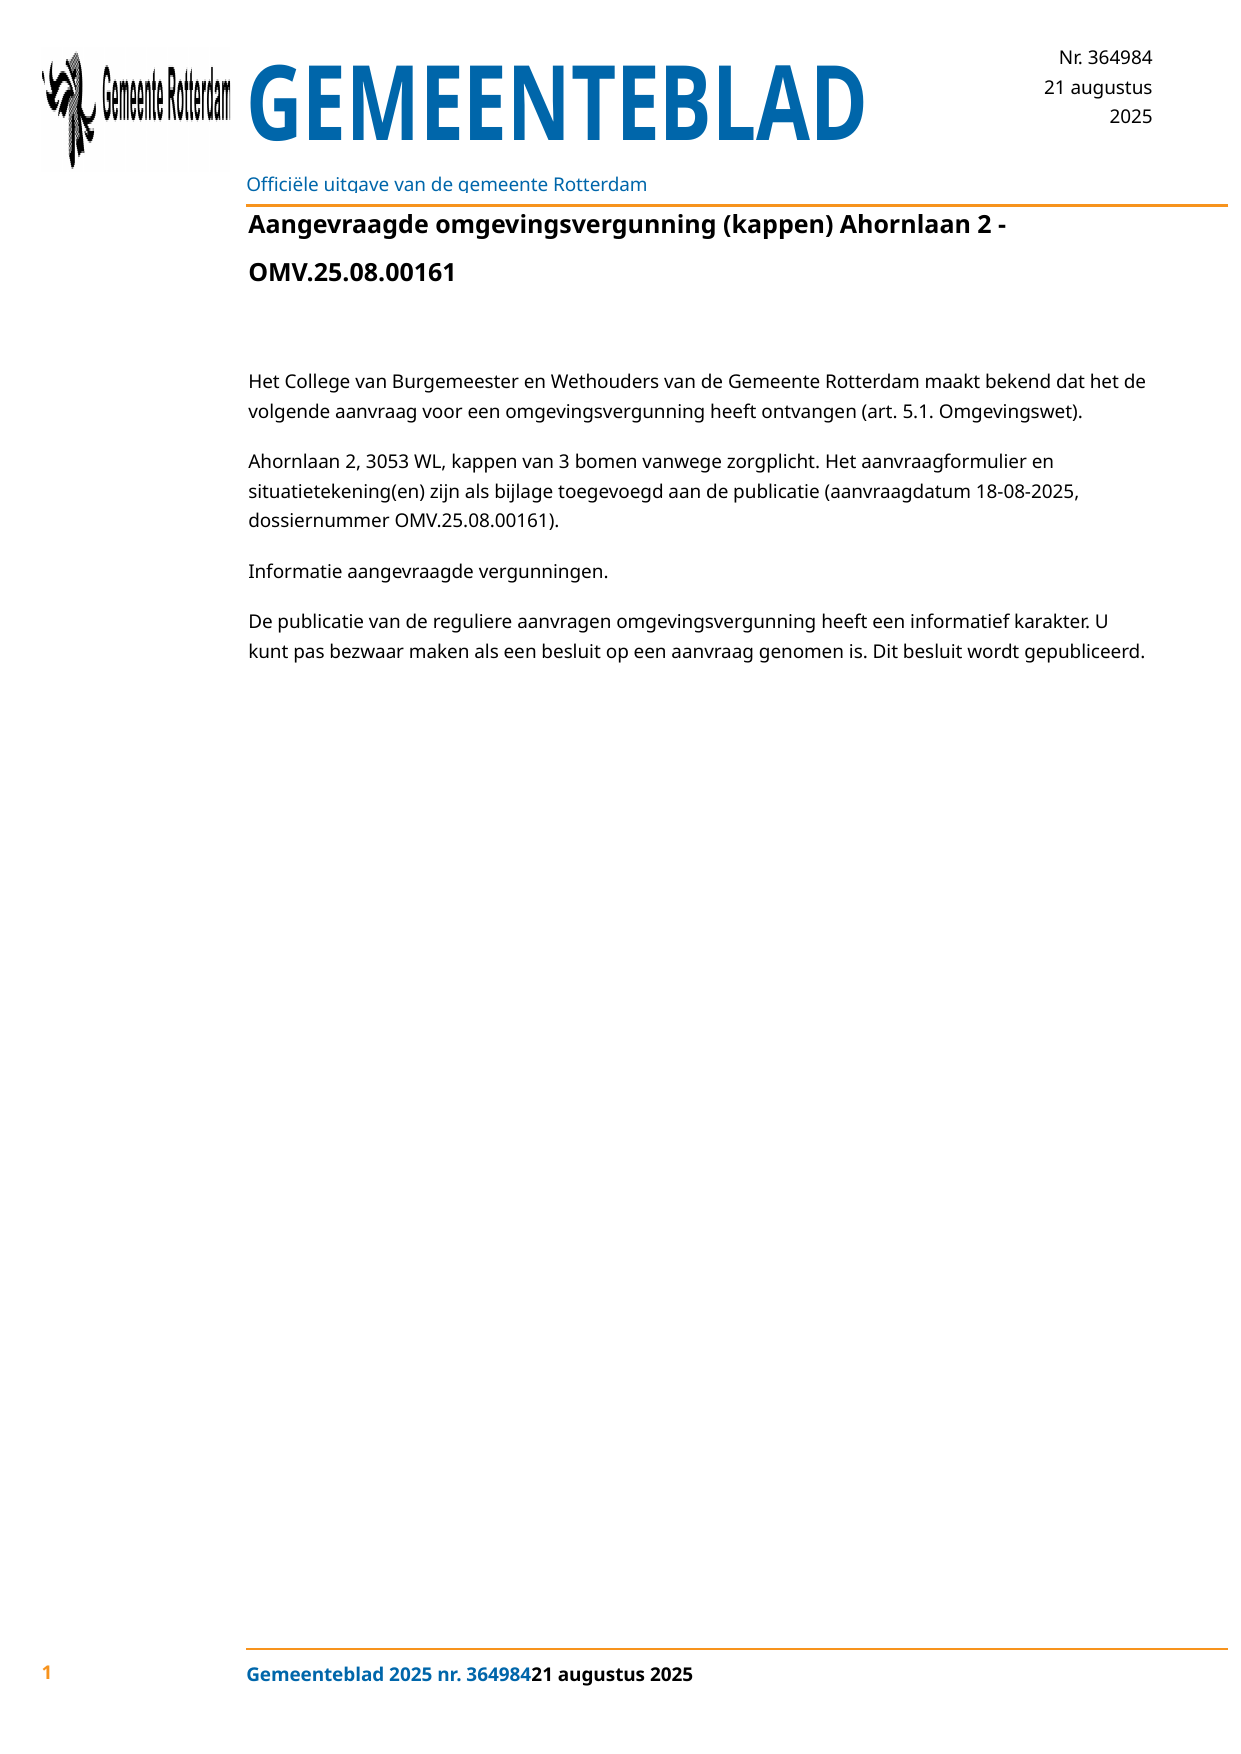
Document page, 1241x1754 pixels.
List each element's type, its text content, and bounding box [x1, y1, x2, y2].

text Informatie aangevraagde vergunningen. [248, 558, 1152, 584]
text De publicatie van de reguliere aanvragen omgevingsvergunning heeft een informatief karakter. U kunt pas bezwaar maken als een besluit op een aanvraag genomen is. Dit besluit wordt gepubliceerd. [248, 608, 1152, 664]
picture [41, 47, 231, 172]
text Aangevraagde omgevingsvergunning (kappen) Ahornlaan 2 - OMV.25.08.00161 [248, 207, 1152, 288]
text Ahornlaan 2, 3053 WL, kappen van 3 bomen vanwege zorgplicht. Het aanvraagformulier en situatietekening(en) zijn als bijlage toegevoegd aan de publicatie (aanvraagdatum 18-08-2025, dossiernummer OMV.25.08.00161). [248, 448, 1152, 533]
text Het College van Burgemeester en Wethouders van de Gemeente Rotterdam maakt bekend dat het de volgende aanvraag voor een omgevingsvergunning heeft ontvangen (art. 5.1. Omgevingswet). [248, 368, 1152, 424]
